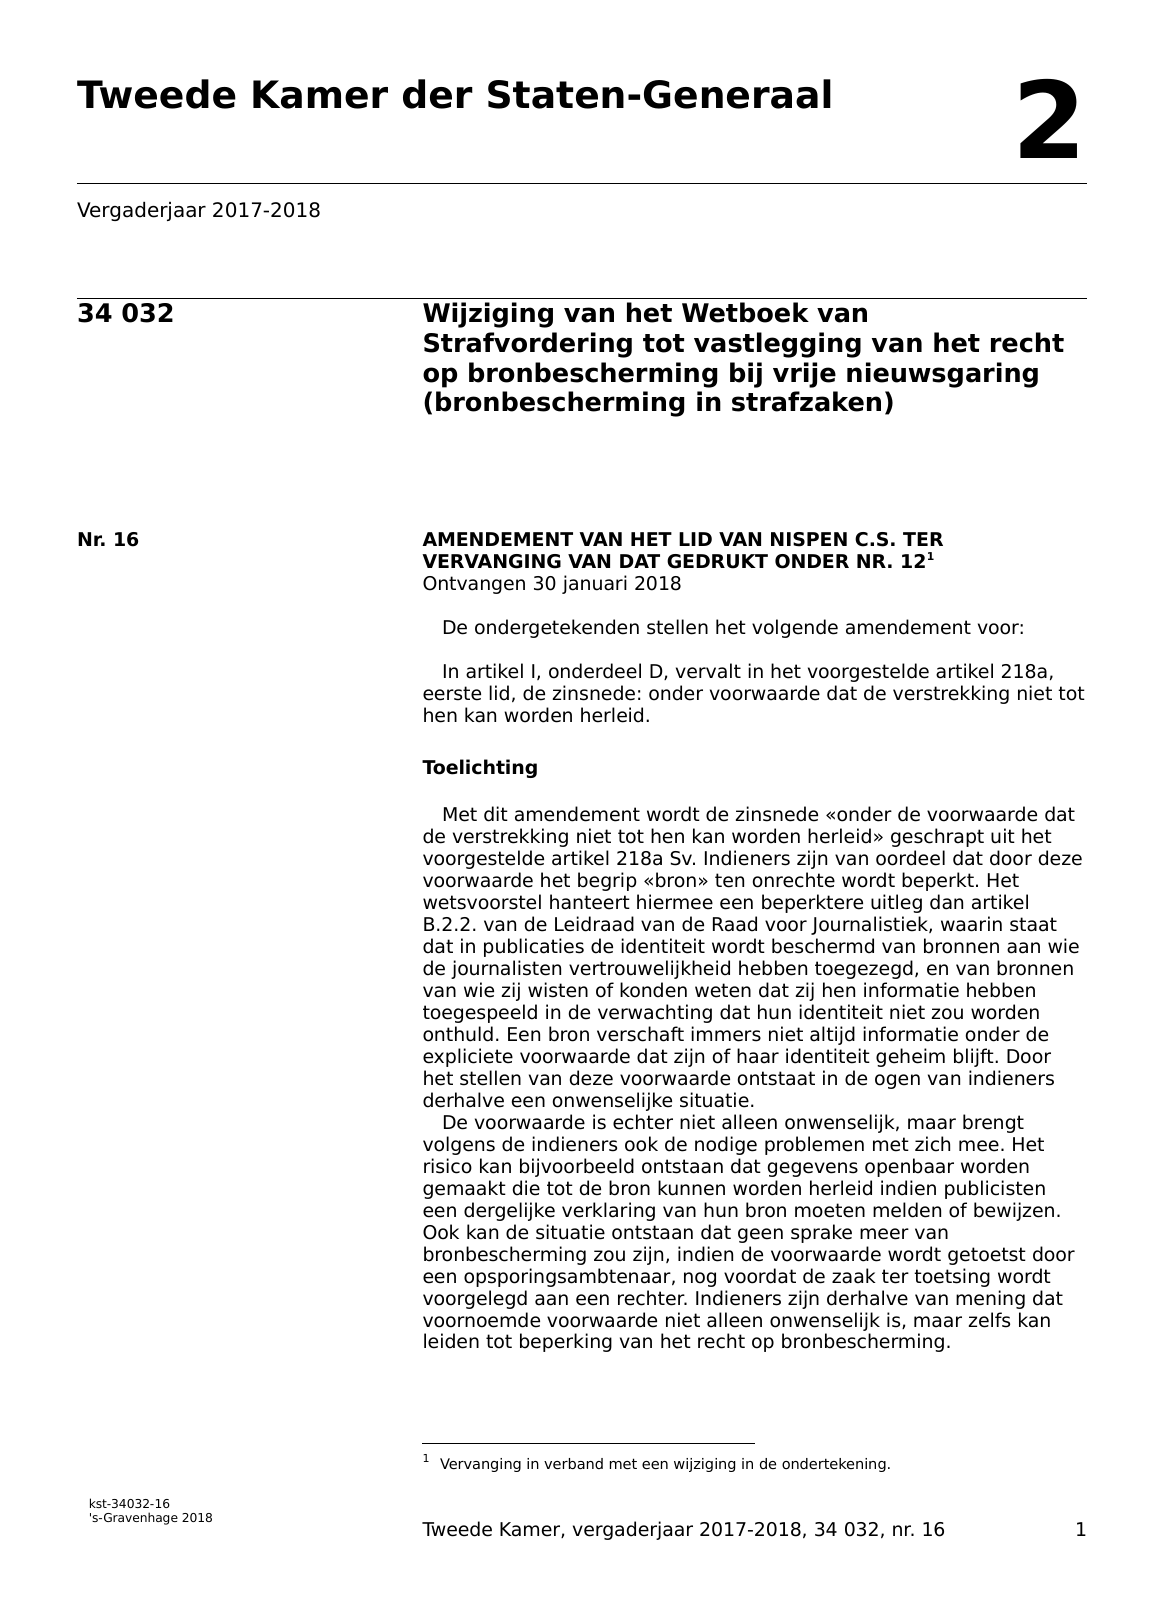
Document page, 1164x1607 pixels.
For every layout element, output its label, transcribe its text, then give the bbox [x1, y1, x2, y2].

text 's-Gravenhage 2018 [88, 1511, 323, 1525]
text In artikel I, onderdeel D, vervalt in het voorgestelde artikel 218a, eerste lid, de zinsnede: onder voorwaarde dat de verstrekking niet tot hen kan worden herleid. [422, 661, 1087, 727]
text kst-34032-16 [88, 1497, 323, 1511]
subtitle 34 032 Wijziging van het Wetboek van Strafvordering tot vastlegging van het recht op bronbescherming bij vrije nieuwsgaring (bronbescherming in strafzaken) [77, 299, 1087, 418]
subtitle Nr. 16 AMENDEMENT VAN HET LID VAN NISPEN C.S. TER VERVANGING VAN DAT GEDRUKT ONDER NR. 12 [77, 529, 1087, 573]
table_header Tweede Kamer der Staten-Generaal [77, 59, 886, 183]
table_header 2 [886, 59, 1087, 183]
table_cell Vergaderjaar 2017-2018 [77, 184, 1087, 298]
text Ontvangen 30 januari 2018 [422, 573, 1087, 595]
subtitle Toelichting [422, 757, 1087, 779]
text De voorwaarde is echter niet alleen onwenselijk, maar brengt volgens de indieners ook de nodige problemen met zich mee. Het risico kan bijvoorbeeld ontstaan dat gegevens openbaar worden gemaakt die tot de bron kunnen worden herleid indien publicisten een dergelijke verklaring van hun bron moeten melden of bewijzen. Ook kan de situatie ontstaan dat geen sprake meer van bronbescherming zou zijn, indien de voorwaarde wordt getoetst door een opsporingsambtenaar, nog voordat de zaak ter toetsing wordt voorgelegd aan een rechter. Indieners zijn derhalve van mening dat voornoemde voorwaarde niet alleen onwenselijk is, maar zelfs kan leiden tot beperking van het recht op bronbescherming. [422, 1112, 1087, 1353]
text Met dit amendement wordt de zinsnede «onder de voorwaarde dat de verstrekking niet tot hen kan worden herleid» geschrapt uit het voorgestelde artikel 218a Sv. Indieners zijn van oordeel dat door deze voorwaarde het begrip «bron» ten onrechte wordt beperkt. Het wetsvoorstel hanteert hiermee een beperktere uitleg dan artikel B.2.2. van de Leidraad van de Raad voor Journalistiek, waarin staat dat in publicaties de identiteit wordt beschermd van bronnen aan wie de journalisten vertrouwelijkheid hebben toegezegd, en van bronnen van wie zij wisten of konden weten dat zij hen informatie hebben toegespeeld in de verwachting dat hun identiteit niet zou worden onthuld. Een bron verschaft immers niet altijd informatie onder de expliciete voorwaarde dat zijn of haar identiteit geheim blijft. Door het stellen van deze voorwaarde ontstaat in de ogen van indieners derhalve een onwenselijke situatie. [422, 804, 1087, 1112]
text Vervanging in verband met een wijziging in de ondertekening. [422, 1452, 1087, 1474]
text De ondergetekenden stellen het volgende amendement voor: [422, 617, 1087, 639]
